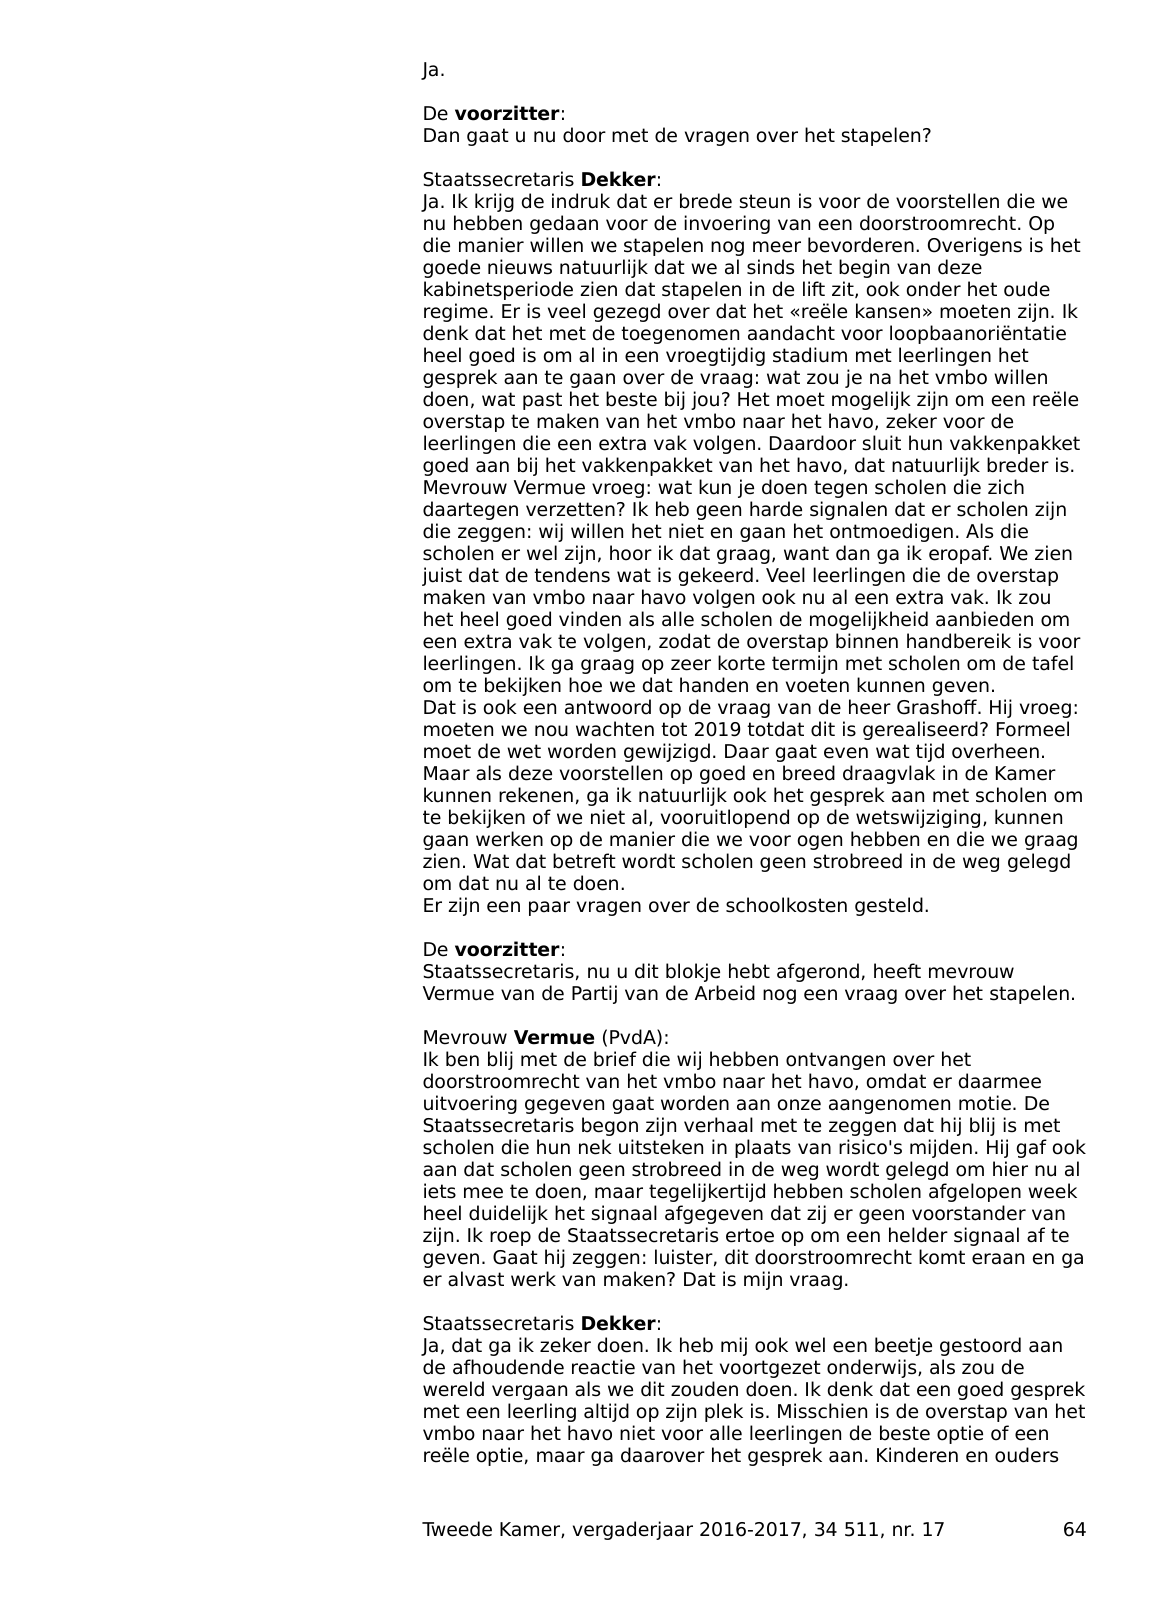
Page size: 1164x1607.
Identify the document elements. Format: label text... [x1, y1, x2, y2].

text Dan gaat u nu door met de vragen over het stapelen? [422, 125, 1087, 147]
text Ja. Ik krijg de indruk dat er brede steun is voor de voorstellen die we nu hebben gedaan voor de invoering van een doorstroomrecht. Op die manier willen we stapelen nog meer bevorderen. Overigens is het goede nieuws natuurlijk dat we al sinds het begin van deze kabinetsperiode zien dat stapelen in de lift zit, ook onder het oude regime. Er is veel gezegd over dat het «reële kansen» moeten zijn. Ik denk dat het met de toegenomen aandacht voor loopbaanoriëntatie heel goed is om al in een vroegtijdig stadium met leerlingen het gesprek aan te gaan over de vraag: wat zou je na het vmbo willen doen, wat past het beste bij jou? Het moet mogelijk zijn om een reële overstap te maken van het vmbo naar het havo, zeker voor de leerlingen die een extra vak volgen. Daardoor sluit hun vakkenpakket goed aan bij het vakkenpakket van het havo, dat natuurlijk breder is. [422, 191, 1087, 477]
text Dat is ook een antwoord op de vraag van de heer Grashoff. Hij vroeg: moeten we nou wachten tot 2019 totdat dit is gerealiseerd? Formeel moet de wet worden gewijzigd. Daar gaat even wat tijd overheen. Maar als deze voorstellen op goed en breed draagvlak in de Kamer kunnen rekenen, ga ik natuurlijk ook het gesprek aan met scholen om te bekijken of we niet al, vooruitlopend op de wetswijziging, kunnen gaan werken op de manier die we voor ogen hebben en die we graag zien. Wat dat betreft wordt scholen geen strobreed in de weg gelegd om dat nu al te doen. [422, 697, 1087, 895]
text De voorzitter: [422, 103, 1087, 125]
text Er zijn een paar vragen over de schoolkosten gesteld. [422, 895, 1087, 917]
text Mevrouw Vermue (PvdA): [422, 1027, 1087, 1049]
text Mevrouw Vermue vroeg: wat kun je doen tegen scholen die zich daartegen verzetten? Ik heb geen harde signalen dat er scholen zijn die zeggen: wij willen het niet en gaan het ontmoedigen. Als die scholen er wel zijn, hoor ik dat graag, want dan ga ik eropaf. We zien juist dat de tendens wat is gekeerd. Veel leerlingen die de overstap maken van vmbo naar havo volgen ook nu al een extra vak. Ik zou het heel goed vinden als alle scholen de mogelijkheid aanbieden om een extra vak te volgen, zodat de overstap binnen handbereik is voor leerlingen. Ik ga graag op zeer korte termijn met scholen om de tafel om te bekijken hoe we dat handen en voeten kunnen geven. [422, 477, 1087, 697]
text Staatssecretaris, nu u dit blokje hebt afgerond, heeft mevrouw Vermue van de Partij van de Arbeid nog een vraag over het stapelen. [422, 961, 1087, 1005]
text Staatssecretaris Dekker: [422, 169, 1087, 191]
text Staatssecretaris Dekker: [422, 1313, 1087, 1335]
text Ik ben blij met de brief die wij hebben ontvangen over het doorstroomrecht van het vmbo naar het havo, omdat er daarmee uitvoering gegeven gaat worden aan onze aangenomen motie. De Staatssecretaris begon zijn verhaal met te zeggen dat hij blij is met scholen die hun nek uitsteken in plaats van risico's mijden. Hij gaf ook aan dat scholen geen strobreed in de weg wordt gelegd om hier nu al iets mee te doen, maar tegelijkertijd hebben scholen afgelopen week heel duidelijk het signaal afgegeven dat zij er geen voorstander van zijn. Ik roep de Staatssecretaris ertoe op om een helder signaal af te geven. Gaat hij zeggen: luister, dit doorstroomrecht komt eraan en ga er alvast werk van maken? Dat is mijn vraag. [422, 1049, 1087, 1291]
text Ja. [422, 59, 1087, 81]
text De voorzitter: [422, 939, 1087, 961]
text Ja, dat ga ik zeker doen. Ik heb mij ook wel een beetje gestoord aan de afhoudende reactie van het voortgezet onderwijs, als zou de wereld vergaan als we dit zouden doen. Ik denk dat een goed gesprek met een leerling altijd op zijn plek is. Misschien is de overstap van het vmbo naar het havo niet voor alle leerlingen de beste optie of een reële optie, maar ga daarover het gesprek aan. Kinderen en ouders [422, 1335, 1087, 1467]
